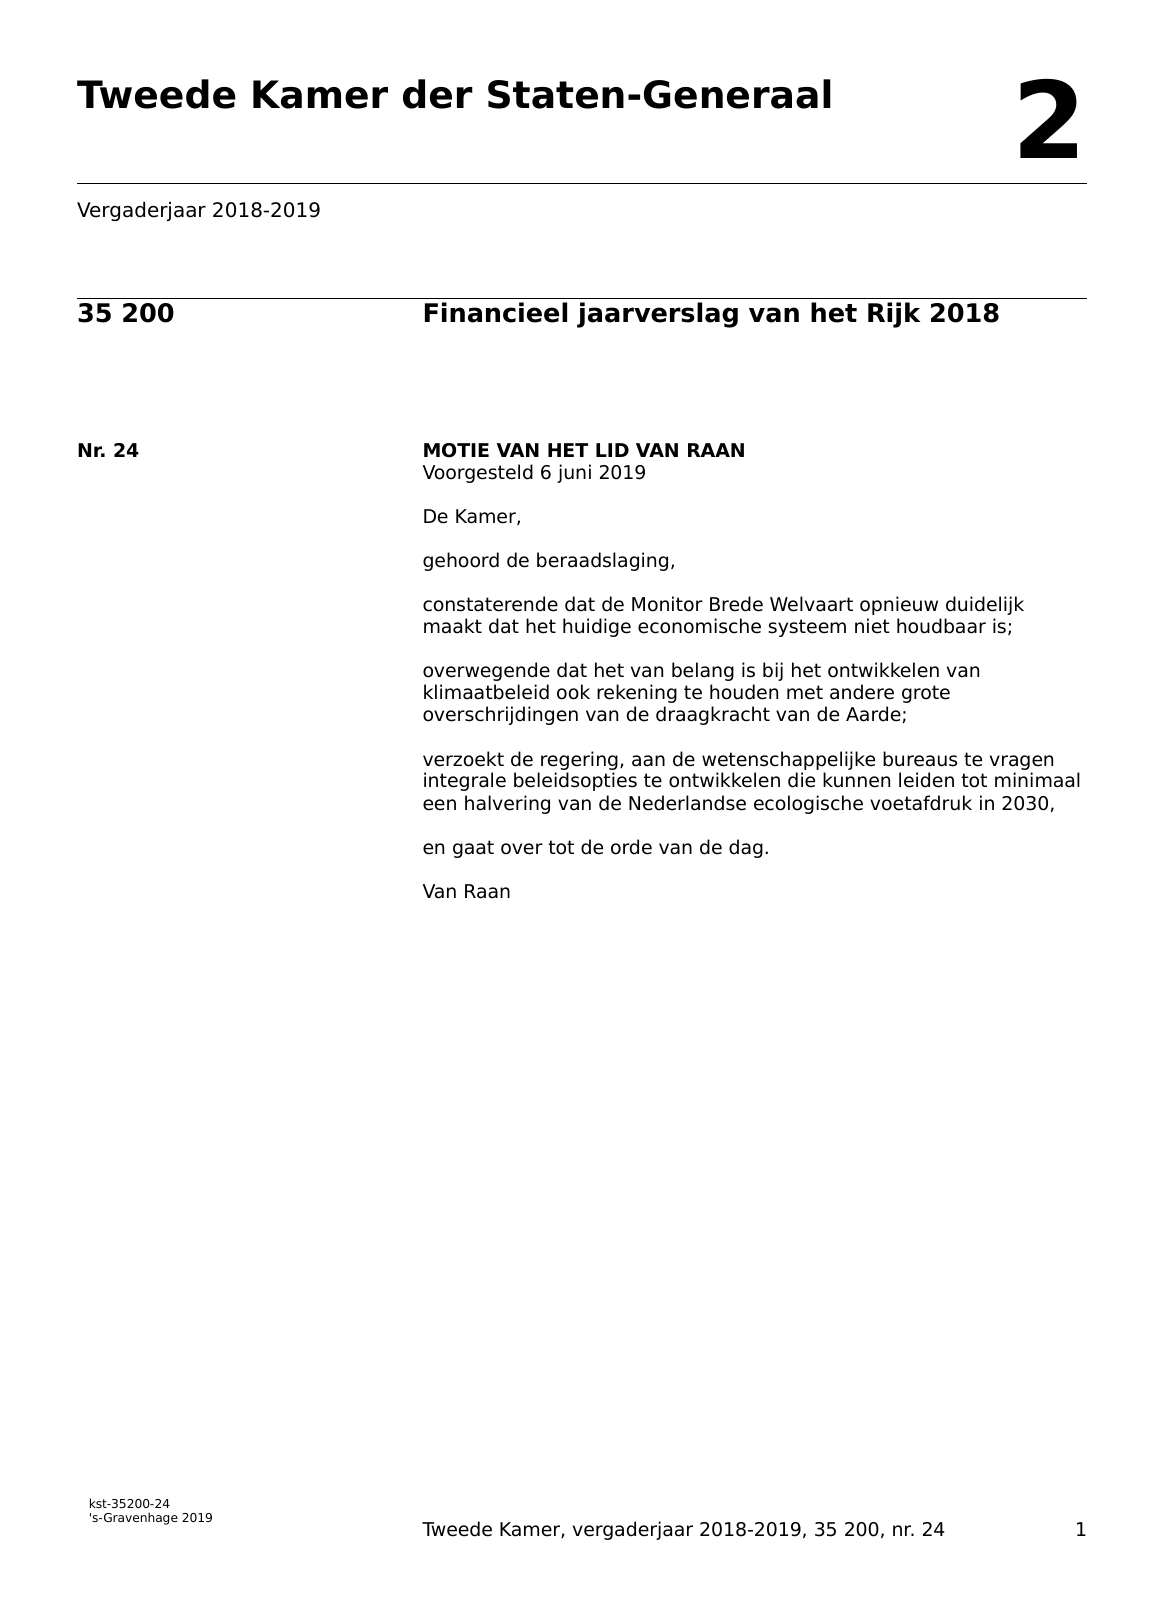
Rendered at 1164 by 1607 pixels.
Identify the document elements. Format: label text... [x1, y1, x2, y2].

table_header 2 [886, 59, 1087, 183]
text gehoord de beraadslaging, [422, 550, 1087, 572]
text overwegende dat het van belang is bij het ontwikkelen van klimaatbeleid ook rekening te houden met andere grote overschrijdingen van de draagkracht van de Aarde; [422, 660, 1087, 726]
text Van Raan [422, 881, 1087, 903]
subtitle Nr. 24 MOTIE VAN HET LID VAN RAAN [77, 440, 1087, 462]
text constaterende dat de Monitor Brede Welvaart opnieuw duidelijk maakt dat het huidige economische systeem niet houdbaar is; [422, 594, 1087, 638]
text 's-Gravenhage 2019 [88, 1511, 323, 1525]
subtitle 35 200 Financieel jaarverslag van het Rijk 2018 [77, 299, 1087, 329]
text Voorgesteld 6 juni 2019 [422, 462, 1087, 484]
text De Kamer, [422, 506, 1087, 528]
text en gaat over tot de orde van de dag. [422, 837, 1087, 858]
text kst-35200-24 [88, 1497, 323, 1511]
table_cell Vergaderjaar 2018-2019 [77, 184, 1087, 298]
table_header Tweede Kamer der Staten-Generaal [77, 59, 886, 183]
text verzoekt de regering, aan de wetenschappelijke bureaus te vragen integrale beleidsopties te ontwikkelen die kunnen leiden tot minimaal een halvering van de Nederlandse ecologische voetafdruk in 2030, [422, 748, 1087, 814]
